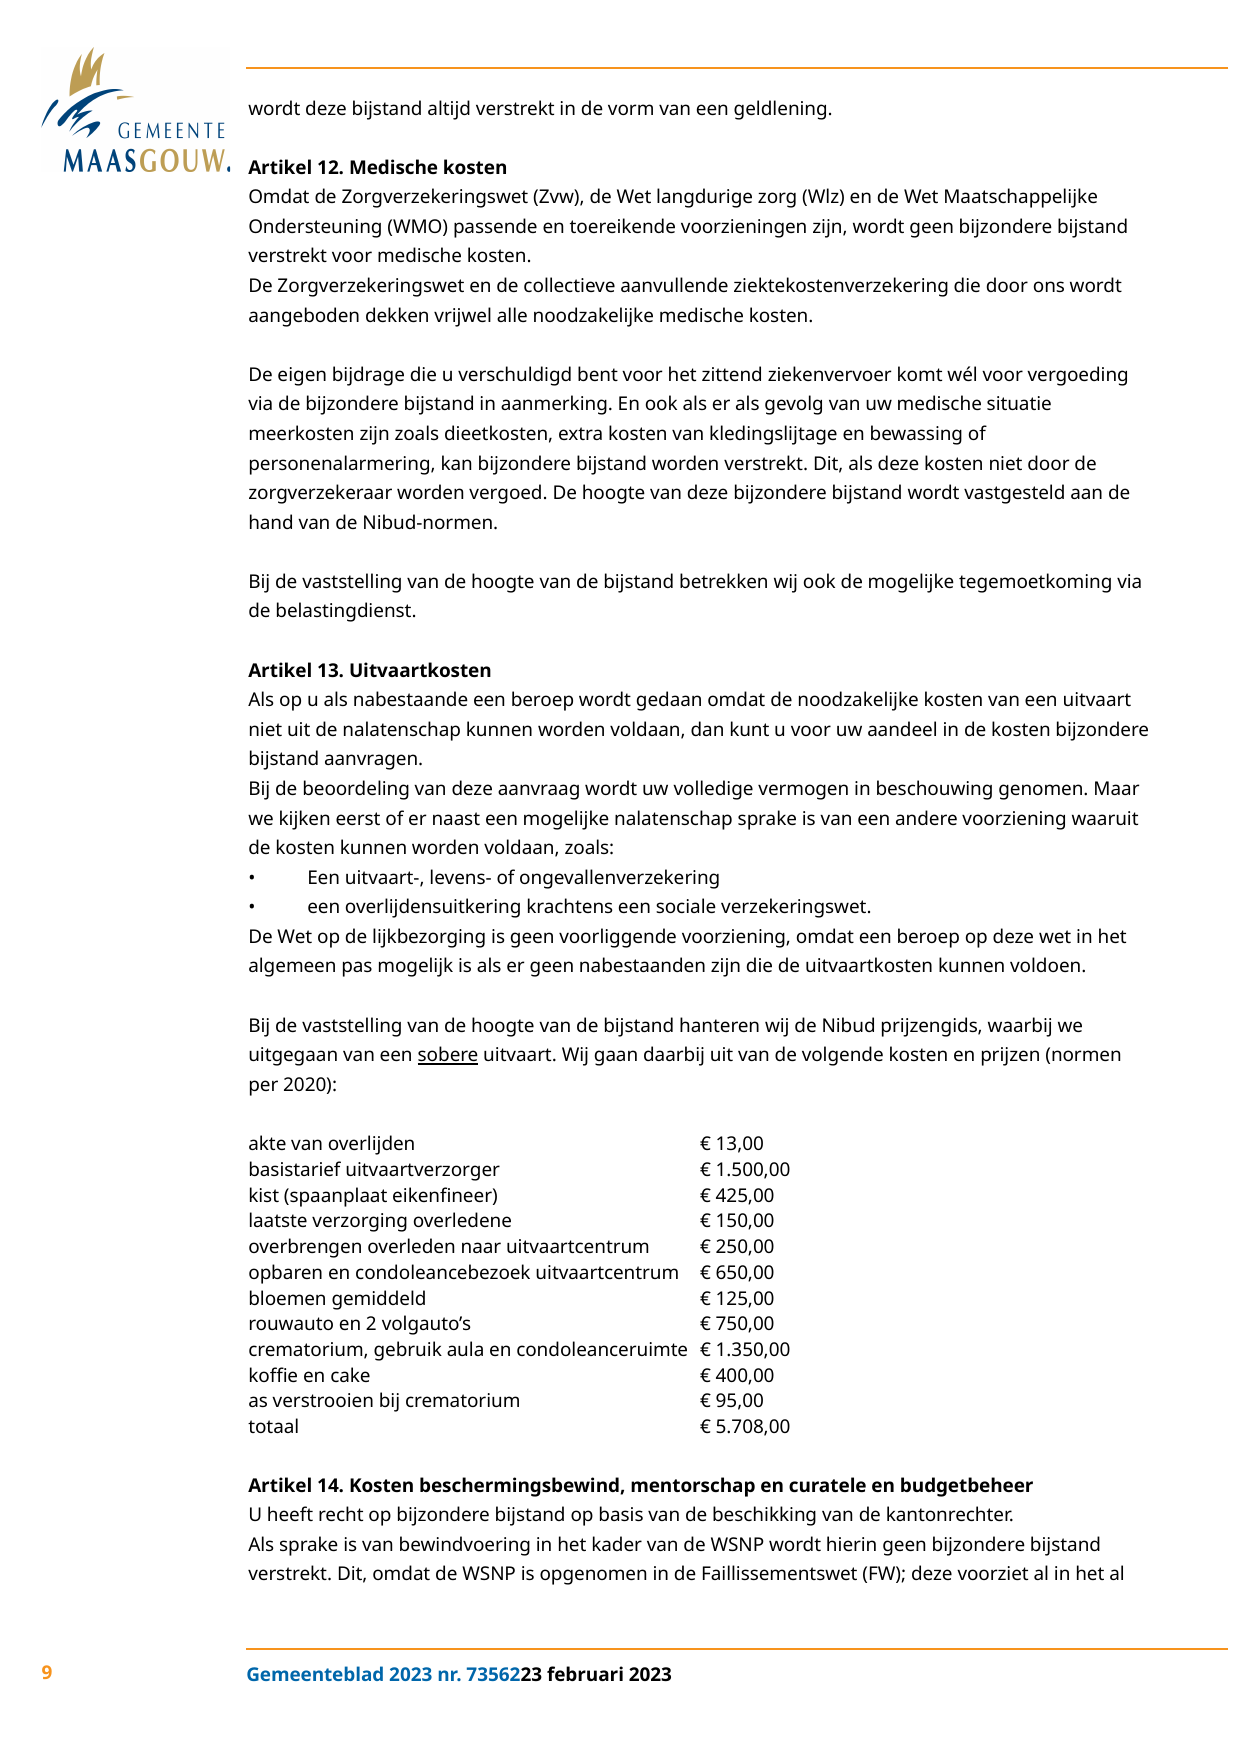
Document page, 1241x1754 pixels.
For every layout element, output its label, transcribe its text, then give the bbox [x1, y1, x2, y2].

picture [41, 47, 231, 172]
table_cell € 650,00 [700, 1259, 1152, 1285]
text wordt deze bijstand altijd verstrekt in de vorm van een geldlening. [248, 95, 1152, 121]
table_cell kist (spaanplaat eikenfineer) [248, 1182, 700, 1207]
table_cell overbrengen overleden naar uitvaartcentrum [248, 1233, 700, 1259]
table_cell € 400,00 [700, 1362, 1152, 1388]
text De eigen bijdrage die u verschuldigd bent voor het zittend ziekenvervoer komt wél voor vergoeding via de bijzondere bijstand in aanmerking. En ook als er als gevolg van uw medische situatie meerkosten zijn zoals dieetkosten, extra kosten van kledingslijtage en bewassing of personenalarmering, kan bijzondere bijstand worden verstrekt. Dit, als deze kosten niet door de zorgverzekeraar worden vergoed. De hoogte van deze bijzondere bijstand wordt vastgesteld aan de hand van de Nibud-normen. [248, 361, 1152, 535]
text Bij de vaststelling van de hoogte van de bijstand betrekken wij ook de mogelijke tegemoetkoming via de belastingdienst. [248, 568, 1152, 623]
text Artikel 13. Uitvaartkosten [248, 657, 1152, 683]
table_cell laatste verzorging overledene [248, 1208, 700, 1233]
table_cell rouwauto en 2 volgauto’s [248, 1310, 700, 1336]
text Artikel 14. Kosten beschermingsbewind, mentorschap en curatele en budgetbeheer [248, 1472, 1152, 1498]
text Bij de vaststelling van de hoogte van de bijstand hanteren wij de Nibud prijzengids, waarbij we uitgegaan van een sobere uitvaart. Wij gaan daarbij uit van de volgende kosten en prijzen (normen per 2020): [248, 1012, 1152, 1097]
table_cell € 425,00 [700, 1182, 1152, 1207]
text Bij de beoordeling van deze aanvraag wordt uw volledige vermogen in beschouwing genomen. Maar we kijken eerst of er naast een mogelijke nalatenschap sprake is van een andere voorziening waaruit de kosten kunnen worden voldaan, zoals: [248, 775, 1152, 860]
text De Wet op de lijkbezorging is geen voorliggende voorziening, omdat een beroep op deze wet in het algemeen pas mogelijk is als er geen nabestaanden zijn die de uitvaartkosten kunnen voldoen. [248, 923, 1152, 978]
table_cell bloemen gemiddeld [248, 1285, 700, 1310]
list een overlijdensuitkering krachtens een sociale verzekeringswet. [248, 893, 1152, 919]
text Artikel 12. Medische kosten [248, 154, 1152, 180]
table_cell basistarief uitvaartverzorger [248, 1156, 700, 1182]
table_cell € 95,00 [700, 1388, 1152, 1413]
table_cell € 750,00 [700, 1310, 1152, 1336]
text Als op u als nabestaande een beroep wordt gedaan omdat de noodzakelijke kosten van een uitvaart niet uit de nalatenschap kunnen worden voldaan, dan kunt u voor uw aandeel in de kosten bijzondere bijstand aanvragen. [248, 686, 1152, 771]
text Omdat de Zorgverzekeringswet (Zvw), de Wet langdurige zorg (Wlz) en de Wet Maatschappelijke Ondersteuning (WMO) passende en toereikende voorzieningen zijn, wordt geen bijzondere bijstand verstrekt voor medische kosten. [248, 183, 1152, 268]
table_cell € 150,00 [700, 1208, 1152, 1233]
table_header akte van overlijden [248, 1130, 700, 1156]
text De Zorgverzekeringswet en de collectieve aanvullende ziektekostenverzekering die door ons wordt aangeboden dekken vrijwel alle noodzakelijke medische kosten. [248, 272, 1152, 328]
text U heeft recht op bijzondere bijstand op basis van de beschikking van de kantonrechter. [248, 1501, 1152, 1527]
table_cell € 250,00 [700, 1233, 1152, 1259]
table_cell as verstrooien bij crematorium [248, 1388, 700, 1413]
table_cell € 125,00 [700, 1285, 1152, 1310]
table_cell opbaren en condoleancebezoek uitvaartcentrum [248, 1259, 700, 1285]
table_cell € 1.350,00 [700, 1336, 1152, 1362]
table_cell € 1.500,00 [700, 1156, 1152, 1182]
table_cell koffie en cake [248, 1362, 700, 1388]
table_cell totaal [248, 1413, 700, 1439]
table_header € 13,00 [700, 1130, 1152, 1156]
table_cell € 5.708,00 [700, 1413, 1152, 1439]
table_cell crematorium, gebruik aula en condoleanceruimte [248, 1336, 700, 1362]
text Als sprake is van bewindvoering in het kader van de WSNP wordt hierin geen bijzondere bijstand verstrekt. Dit, omdat de WSNP is opgenomen in de Faillissementswet (FW); deze voorziet al in het al [248, 1531, 1152, 1586]
list Een uitvaart-, levens- of ongevallenverzekering [248, 864, 1152, 890]
